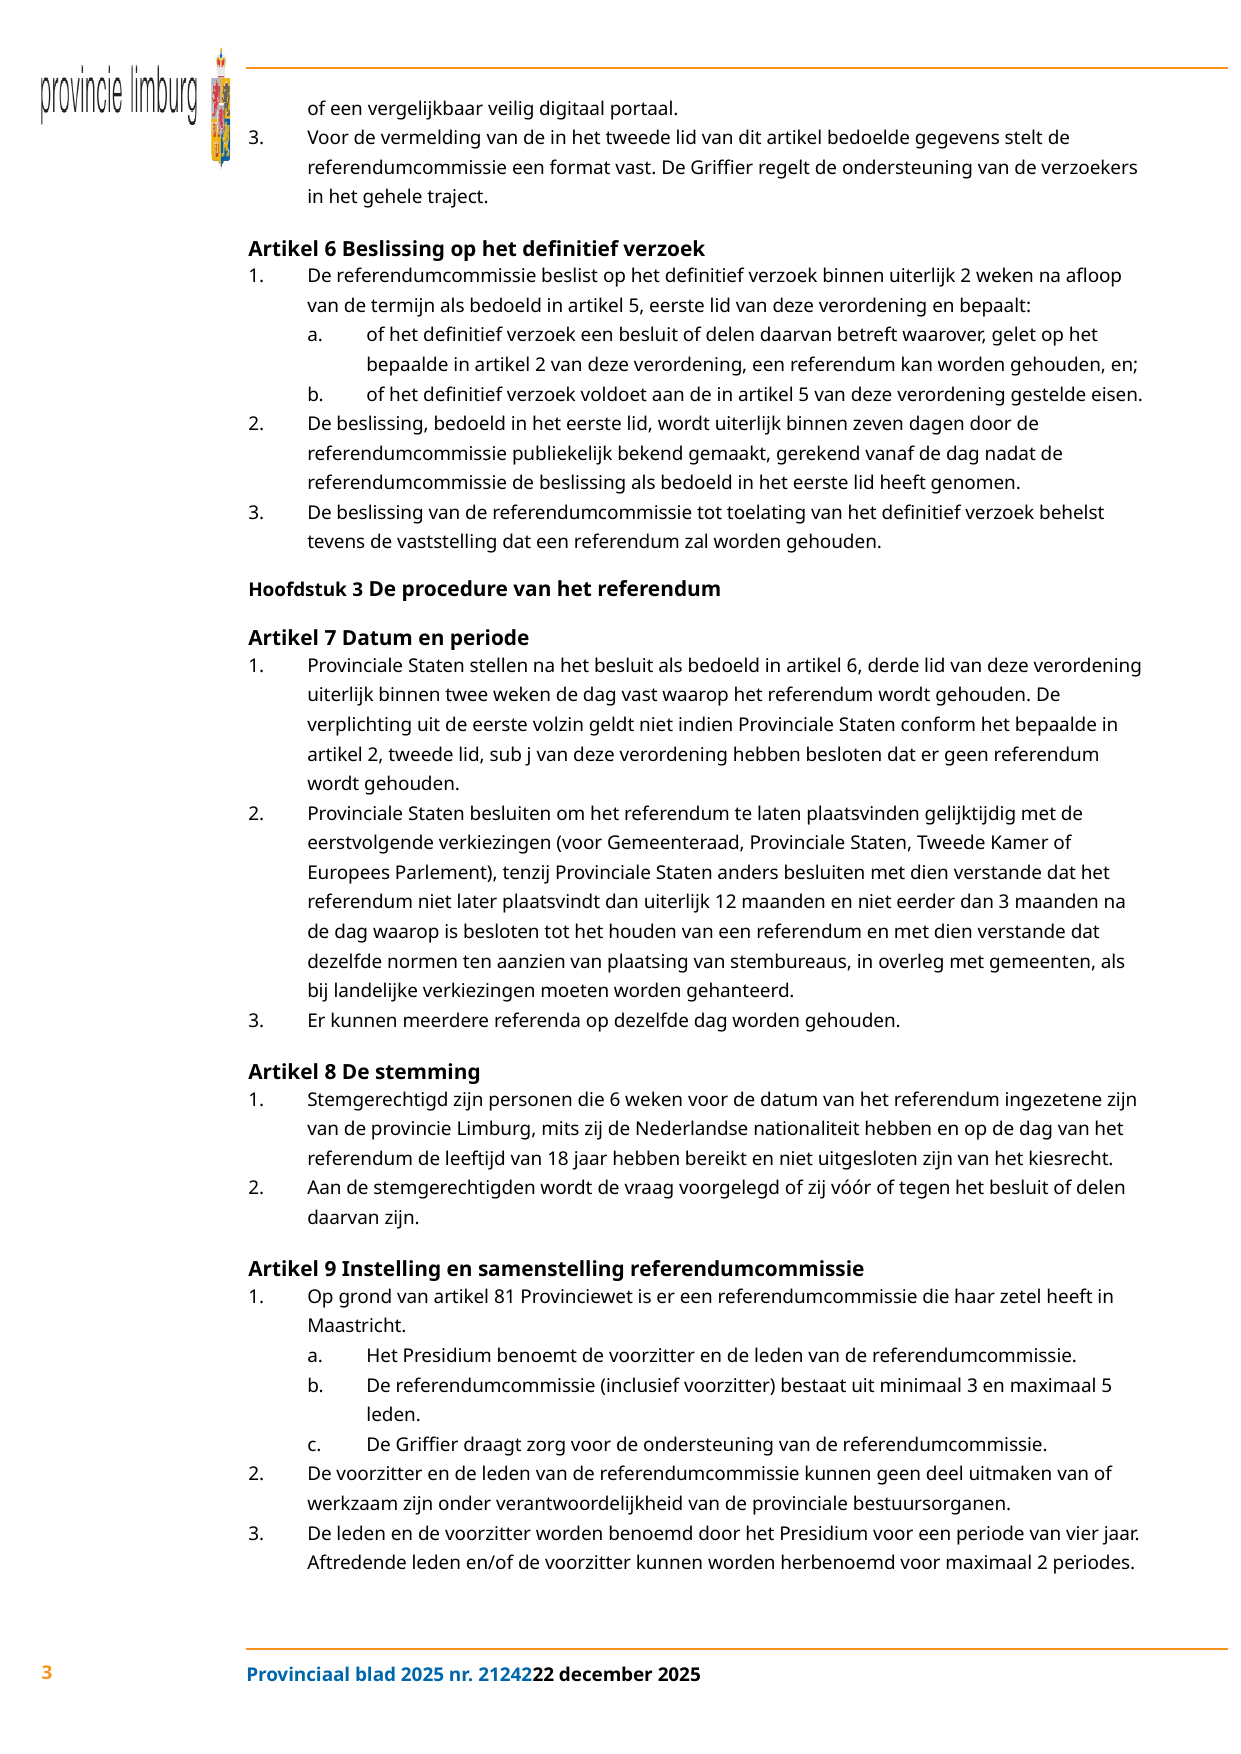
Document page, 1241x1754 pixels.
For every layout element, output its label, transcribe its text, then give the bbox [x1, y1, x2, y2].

text Hoofdstuk 3 De procedure van het referendum [248, 574, 1152, 603]
list De beslissing van de referendumcommissie tot toelating van het definitief verzoek behelst tevens de vaststelling dat een referendum zal worden gehouden. [248, 499, 1152, 554]
list of het definitief verzoek een besluit of delen daarvan betreft waarover, gelet op het bepaalde in artikel 2 van deze verordening, een referendum kan worden gehouden, en; [307, 322, 1152, 377]
list Aan de stemgerechtigden wordt de vraag voorgelegd of zij vóór of tegen het besluit of delen daarvan zijn. [248, 1174, 1152, 1230]
list De referendumcommissie (inclusief voorzitter) bestaat uit minimaal 3 en maximaal 5 leden. [307, 1372, 1152, 1427]
list De Griffier draagt zorg voor de ondersteuning van de referendumcommissie. [307, 1431, 1152, 1457]
list Voor de vermelding van de in het tweede lid van dit artikel bedoelde gegevens stelt de referendumcommissie een format vast. De Griffier regelt de ondersteuning van de verzoekers in het gehele traject. [248, 124, 1152, 209]
list Stemgerechtigd zijn personen die 6 weken voor de datum van het referendum ingezetene zijn van de provincie Limburg, mits zij de Nederlandse nationaliteit hebben en op de dag van het referendum de leeftijd van 18 jaar hebben bereikt en niet uitgesloten zijn van het kiesrecht. [248, 1086, 1152, 1171]
list De voorzitter en de leden van de referendumcommissie kunnen geen deel uitmaken van of werkzaam zijn onder verantwoordelijkheid van de provinciale bestuursorganen. [248, 1461, 1152, 1516]
list Provinciale Staten stellen na het besluit als bedoeld in artikel 6, derde lid van deze verordening uiterlijk binnen twee weken de dag vast waarop het referendum wordt gehouden. De verplichting uit de eerste volzin geldt niet indien Provinciale Staten conform het bepaalde in artikel 2, tweede lid, sub j van deze verordening hebben besloten dat er geen referendum wordt gehouden. [248, 652, 1152, 796]
list De referendumcommissie beslist op het definitief verzoek binnen uiterlijk 2 weken na afloop van de termijn als bedoeld in artikel 5, eerste lid van deze verordening en bepaalt: [248, 262, 1152, 318]
list of een vergelijkbaar veilig digitaal portaal. [248, 95, 1152, 121]
text Artikel 7 Datum en periode [248, 623, 1152, 652]
list Provinciale Staten besluiten om het referendum te laten plaatsvinden gelijktijdig met de eerstvolgende verkiezingen (voor Gemeenteraad, Provinciale Staten, Tweede Kamer of Europees Parlement), tenzij Provinciale Staten anders besluiten met dien verstande dat het referendum niet later plaatsvindt dan uiterlijk 12 maanden en niet eerder dan 3 maanden na de dag waarop is besloten tot het houden van een referendum en met dien verstande dat dezelfde normen ten aanzien van plaatsing van stembureaus, in overleg met gemeenten, als bij landelijke verkiezingen moeten worden gehanteerd. [248, 800, 1152, 1003]
list of het definitief verzoek voldoet aan de in artikel 5 van deze verordening gestelde eisen. [307, 381, 1152, 406]
list De leden en de voorzitter worden benoemd door het Presidium voor een periode van vier jaar. Aftredende leden en/of de voorzitter kunnen worden herbenoemd voor maximaal 2 periodes. [248, 1520, 1152, 1575]
list De beslissing, bedoeld in het eerste lid, wordt uiterlijk binnen zeven dagen door de referendumcommissie publiekelijk bekend gemaakt, gerekend vanaf de dag nadat de referendumcommissie de beslissing als bedoeld in het eerste lid heeft genomen. [248, 410, 1152, 495]
list Er kunnen meerdere referenda op dezelfde dag worden gehouden. [248, 1007, 1152, 1033]
list Het Presidium benoemt de voorzitter en de leden van de referendumcommissie. [307, 1342, 1152, 1368]
text Artikel 6 Beslissing op het definitief verzoek [248, 234, 1152, 262]
list Op grond van artikel 81 Provinciewet is er een referendumcommissie die haar zetel heeft in Maastricht. [248, 1283, 1152, 1338]
text Artikel 8 De stemming [248, 1057, 1152, 1086]
picture [41, 47, 231, 172]
text Artikel 9 Instelling en samenstelling referendumcommissie [248, 1254, 1152, 1283]
